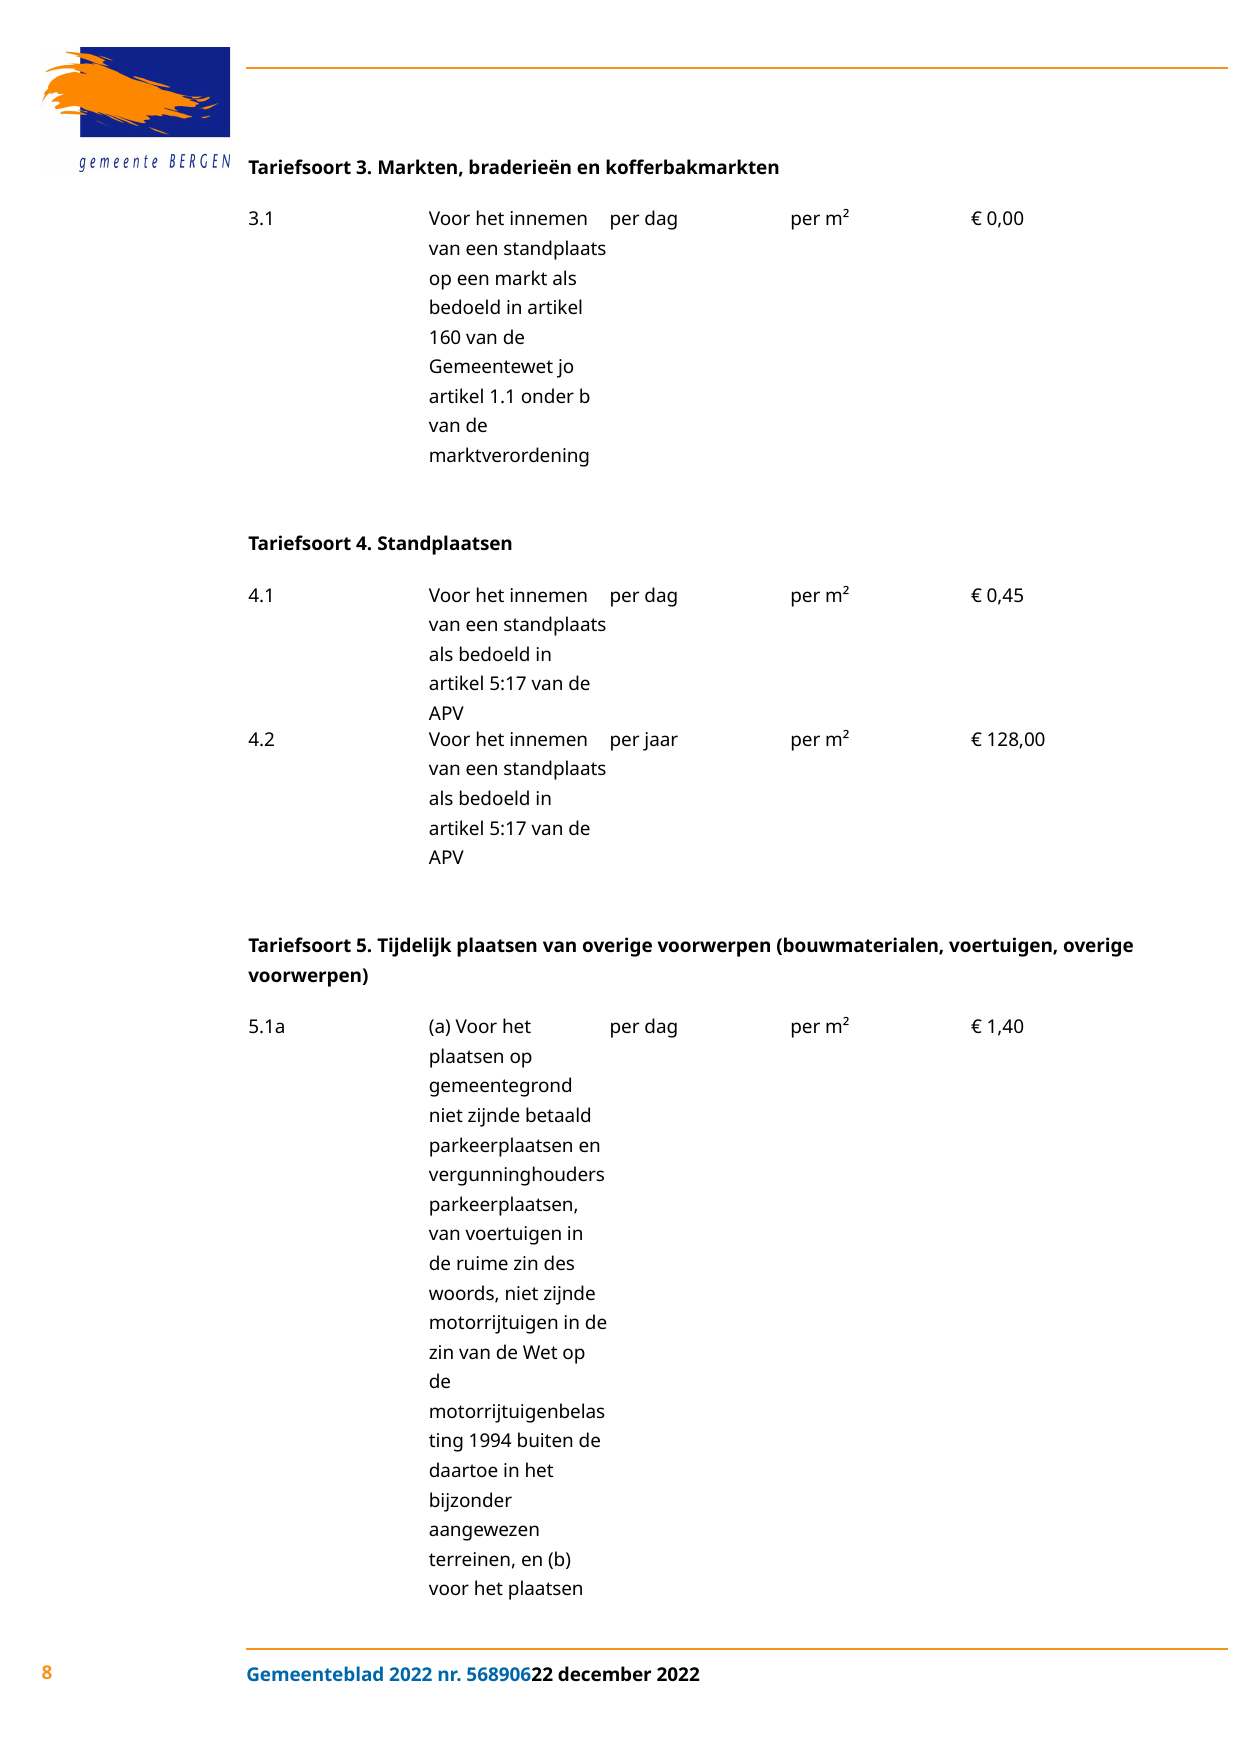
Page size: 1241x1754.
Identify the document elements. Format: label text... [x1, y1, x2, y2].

table_cell [248, 988, 1152, 1013]
table_cell Voor het innemen van een standplaats op een markt als bedoeld in artikel 160 van de Gemeentewet jo artikel 1.1 onder b van de marktverordening [429, 206, 609, 468]
table_cell Voor het innemen van een standplaats als bedoeld in artikel 5:17 van de APV [429, 582, 609, 726]
table_cell € 128,00 [971, 726, 1152, 870]
table_cell per dag [609, 582, 790, 726]
table_cell 4.1 [248, 582, 429, 726]
picture [41, 47, 231, 172]
table_cell per jaar [609, 726, 790, 870]
table_header Tariefsoort 4. Standplaatsen [248, 530, 1152, 556]
table_cell per m² [790, 582, 971, 726]
table_cell per m² [790, 1014, 971, 1601]
table_cell per dag [609, 1014, 790, 1601]
table_cell [248, 180, 1152, 206]
table_cell per m² [790, 726, 971, 870]
table_cell 5.1a [248, 1014, 429, 1601]
table_cell € 0,00 [971, 206, 1152, 468]
table_cell (a) Voor het plaatsen op gemeentegrond niet zijnde betaald parkeerplaatsen en vergunninghoudersparkeerplaatsen, van voertuigen in de ruime zin des woords, niet zijnde motorrijtuigen in de zin van de Wet op de motorrijtuigenbelasting 1994 buiten de daartoe in het bijzonder aangewezen terreinen, en (b) voor het plaatsen [429, 1014, 609, 1601]
table_cell per dag [609, 206, 790, 468]
table_cell € 0,45 [971, 582, 1152, 726]
table_cell € 1,40 [971, 1014, 1152, 1601]
table_cell 3.1 [248, 206, 429, 468]
table_header Tariefsoort 5. Tijdelijk plaatsen van overige voorwerpen (bouwmaterialen, voertuigen, overige voorwerpen) [248, 933, 1152, 988]
table_cell Voor het innemen van een standplaats als bedoeld in artikel 5:17 van de APV [429, 726, 609, 870]
table_cell per m² [790, 206, 971, 468]
table_header Tariefsoort 3. Markten, braderieën en kofferbakmarkten [248, 154, 1152, 180]
table_cell 4.2 [248, 726, 429, 870]
table_cell [248, 556, 1152, 582]
